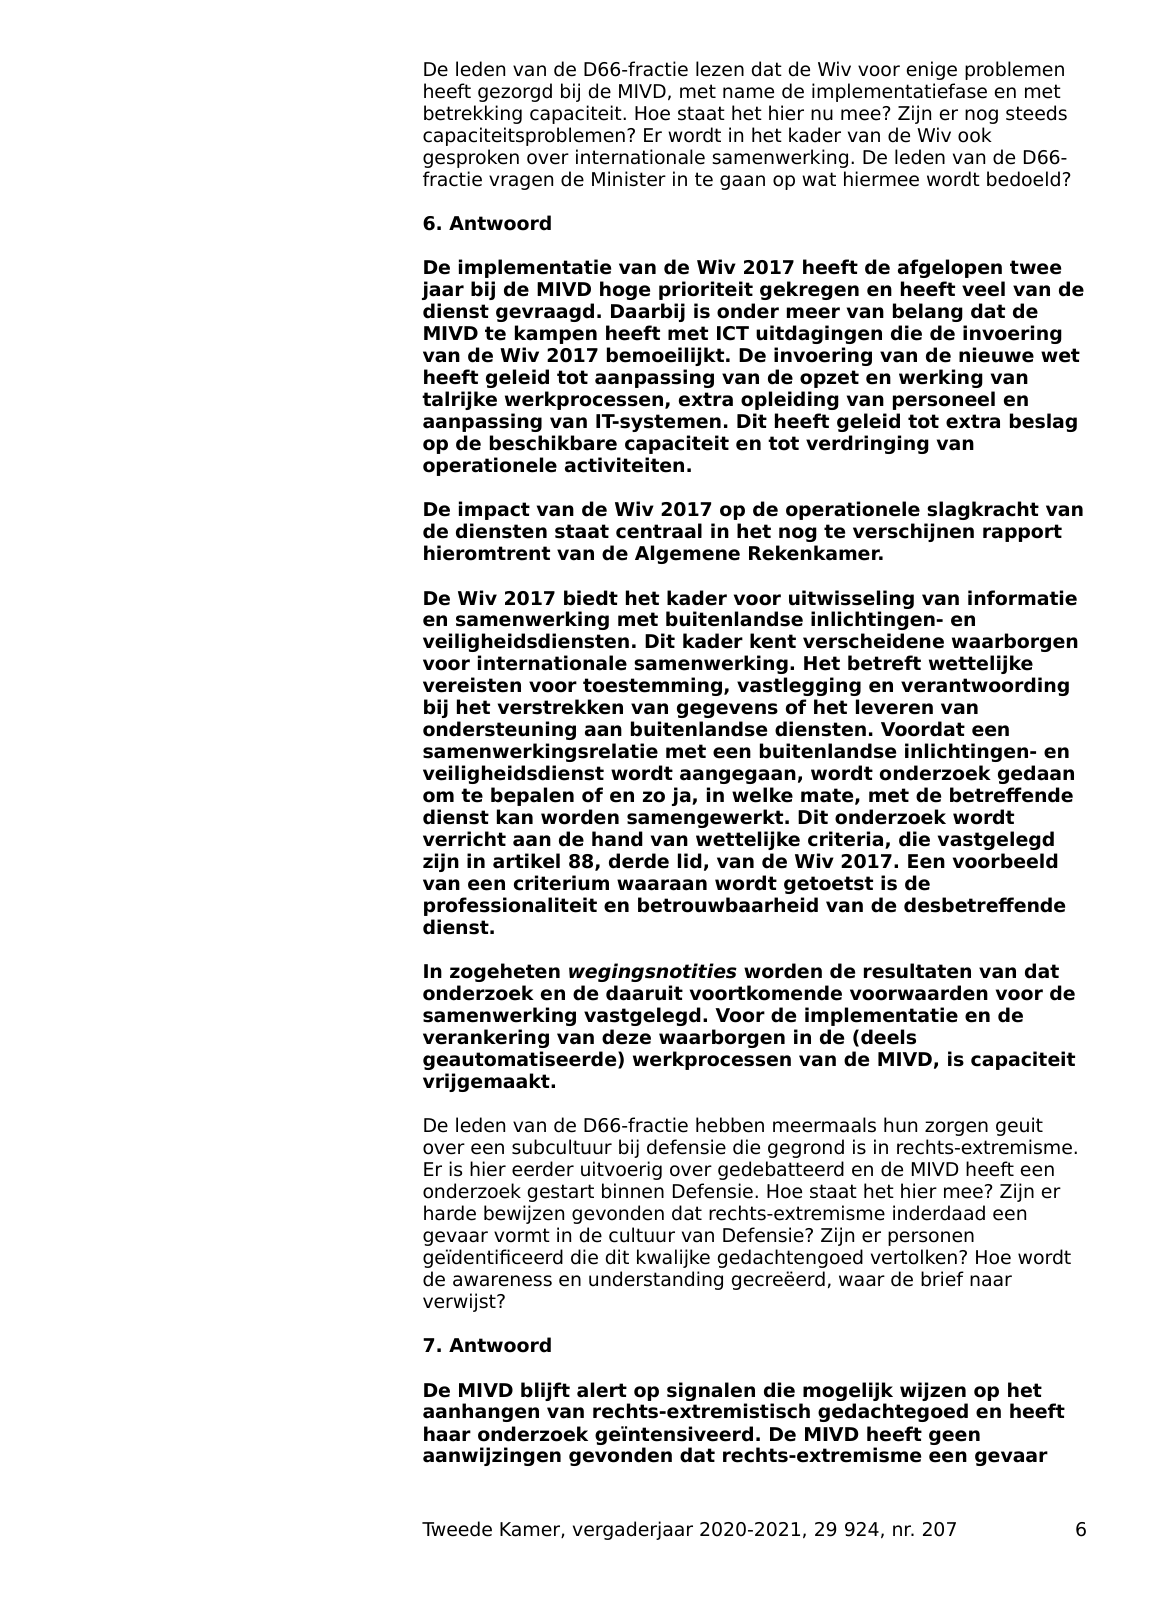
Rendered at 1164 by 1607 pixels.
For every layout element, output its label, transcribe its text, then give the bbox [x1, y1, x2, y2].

text De Wiv 2017 biedt het kader voor uitwisseling van informatie en samenwerking met buitenlandse inlichtingen- en veiligheidsdiensten. Dit kader kent verscheidene waarborgen voor internationale samenwerking. Het betreft wettelijke vereisten voor toestemming, vastlegging en verantwoording bij het verstrekken van gegevens of het leveren van ondersteuning aan buitenlandse diensten. Voordat een samenwerkingsrelatie met een buitenlandse inlichtingen- en veiligheidsdienst wordt aangegaan, wordt onderzoek gedaan om te bepalen of en zo ja, in welke mate, met de betreffende dienst kan worden samengewerkt. Dit onderzoek wordt verricht aan de hand van wettelijke criteria, die vastgelegd zijn in artikel 88, derde lid, van de Wiv 2017. Een voorbeeld van een criterium waaraan wordt getoetst is de professionaliteit en betrouwbaarheid van de desbetreffende dienst. [422, 587, 1087, 939]
text De leden van de D66-fractie hebben meermaals hun zorgen geuit over een subcultuur bij defensie die gegrond is in rechts-extremisme. Er is hier eerder uitvoerig over gedebatteerd en de MIVD heeft een onderzoek gestart binnen Defensie. Hoe staat het hier mee? Zijn er harde bewijzen gevonden dat rechts-extremisme inderdaad een gevaar vormt in de cultuur van Defensie? Zijn er personen geïdentificeerd die dit kwalijke gedachtengoed vertolken? Hoe wordt de awareness en understanding gecreëerd, waar de brief naar verwijst? [422, 1115, 1087, 1313]
text In zogeheten wegingsnotities worden de resultaten van dat onderzoek en de daaruit voortkomende voorwaarden voor de samenwerking vastgelegd. Voor de implementatie en de verankering van deze waarborgen in de (deels geautomatiseerde) werkprocessen van de MIVD, is capaciteit vrijgemaakt. [422, 961, 1087, 1093]
text De implementatie van de Wiv 2017 heeft de afgelopen twee jaar bij de MIVD hoge prioriteit gekregen en heeft veel van de dienst gevraagd. Daarbij is onder meer van belang dat de MIVD te kampen heeft met ICT uitdagingen die de invoering van de Wiv 2017 bemoeilijkt. De invoering van de nieuwe wet heeft geleid tot aanpassing van de opzet en werking van talrijke werkprocessen, extra opleiding van personeel en aanpassing van IT-systemen. Dit heeft geleid tot extra beslag op de beschikbare capaciteit en tot verdringing van operationele activiteiten. [422, 257, 1087, 477]
text De MIVD blijft alert op signalen die mogelijk wijzen op het aanhangen van rechts-extremistisch gedachtegoed en heeft haar onderzoek geïntensiveerd. De MIVD heeft geen aanwijzingen gevonden dat rechts-extremisme een gevaar [422, 1379, 1087, 1467]
subtitle 6. Antwoord [422, 213, 1087, 235]
subtitle 7. Antwoord [422, 1335, 1087, 1357]
text De leden van de D66-fractie lezen dat de Wiv voor enige problemen heeft gezorgd bij de MIVD, met name de implementatiefase en met betrekking capaciteit. Hoe staat het hier nu mee? Zijn er nog steeds capaciteitsproblemen? Er wordt in het kader van de Wiv ook gesproken over internationale samenwerking. De leden van de D66-fractie vragen de Minister in te gaan op wat hiermee wordt bedoeld? [422, 59, 1087, 191]
text De impact van de Wiv 2017 op de operationele slagkracht van de diensten staat centraal in het nog te verschijnen rapport hieromtrent van de Algemene Rekenkamer. [422, 499, 1087, 565]
